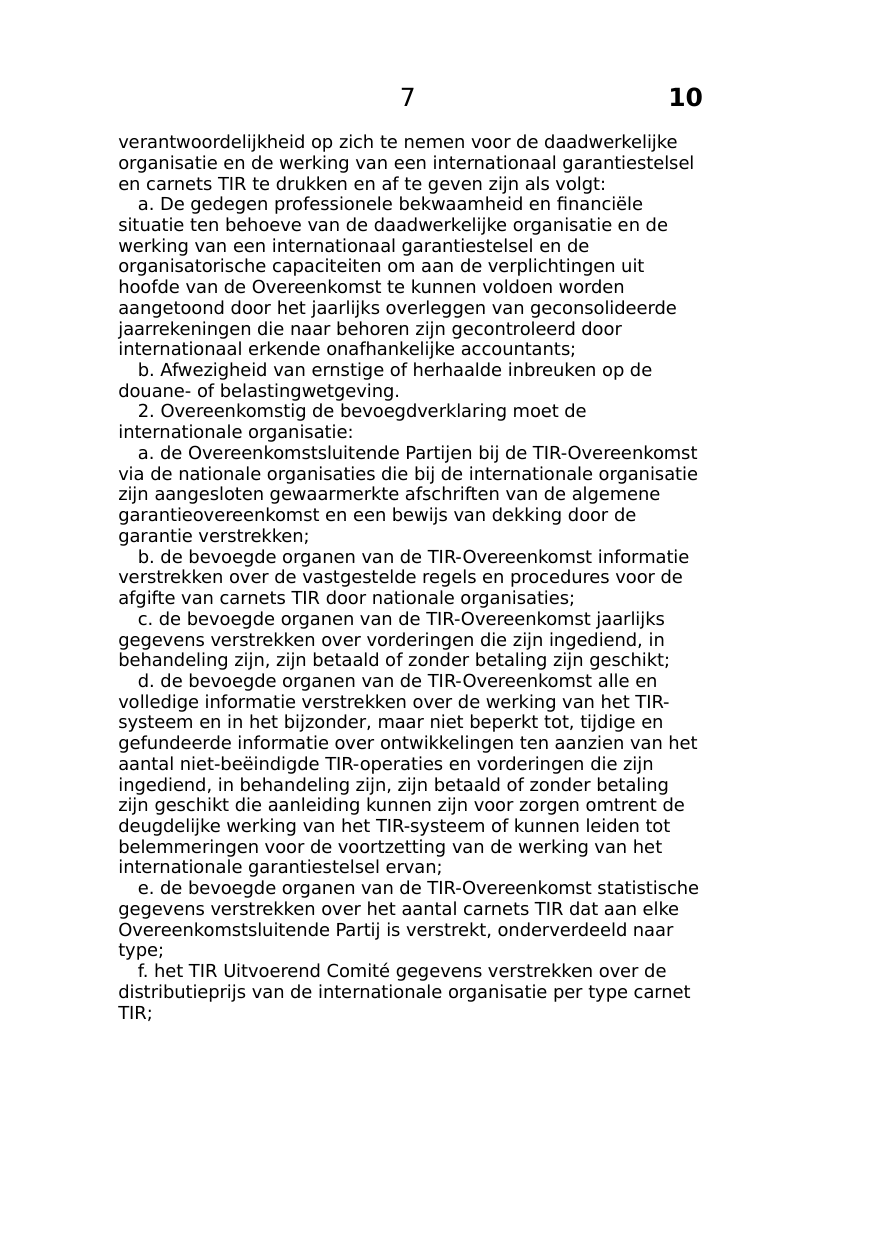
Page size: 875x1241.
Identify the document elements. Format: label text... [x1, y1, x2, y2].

text a. de Overeenkomstsluitende Partijen bij de TIR-Overeenkomst via de nationale organisaties die bij de internationale organisatie zijn aangesloten gewaarmerkte afschriften van de algemene garantieovereenkomst en een bewijs van dekking door de garantie verstrekken; [118, 443, 703, 546]
text b. Afwezigheid van ernstige of herhaalde inbreuken op de douane- of belastingwetgeving. [118, 360, 703, 401]
text a. De gedegen professionele bekwaamheid en financiële situatie ten behoeve van de daadwerkelijke organisatie en de werking van een internationaal garantiestelsel en de organisatorische capaciteiten om aan de verplichtingen uit hoofde van de Overeenkomst te kunnen voldoen worden aangetoond door het jaarlijks overleggen van geconsolideerde jaarrekeningen die naar behoren zijn gecontroleerd door internationaal erkende onafhankelijke accountants; [118, 194, 703, 360]
text verantwoordelijkheid op zich te nemen voor de daadwerkelijke organisatie en de werking van een internationaal garantiestelsel en carnets TIR te drukken en af te geven zijn als volgt: [118, 132, 703, 194]
text d. de bevoegde organen van de TIR-Overeenkomst alle en volledige informatie verstrekken over de werking van het TIR-systeem en in het bijzonder, maar niet beperkt tot, tijdige en gefundeerde informatie over ontwikkelingen ten aanzien van het aantal niet-beëindigde TIR-operaties en vorderingen die zijn ingediend, in behandeling zijn, zijn betaald of zonder betaling zijn geschikt die aanleiding kunnen zijn voor zorgen omtrent de deugdelijke werking van het TIR-systeem of kunnen leiden tot belemmeringen voor de voortzetting van de werking van het internationale garantiestelsel ervan; [118, 671, 703, 878]
text b. de bevoegde organen van de TIR-Overeenkomst informatie verstrekken over de vastgestelde regels en procedures voor de afgifte van carnets TIR door nationale organisaties; [118, 546, 703, 609]
text f. het TIR Uitvoerend Comité gegevens verstrekken over de distributieprijs van de internationale organisatie per type carnet TIR; [118, 961, 703, 1023]
text c. de bevoegde organen van de TIR-Overeenkomst jaarlijks gegevens verstrekken over vorderingen die zijn ingediend, in behandeling zijn, zijn betaald of zonder betaling zijn geschikt; [118, 609, 703, 671]
text e. de bevoegde organen van de TIR-Overeenkomst statistische gegevens verstrekken over het aantal carnets TIR dat aan elke Overeenkomstsluitende Partij is verstrekt, onderverdeeld naar type; [118, 878, 703, 961]
text 2. Overeenkomstig de bevoegdverklaring moet de internationale organisatie: [118, 401, 703, 443]
